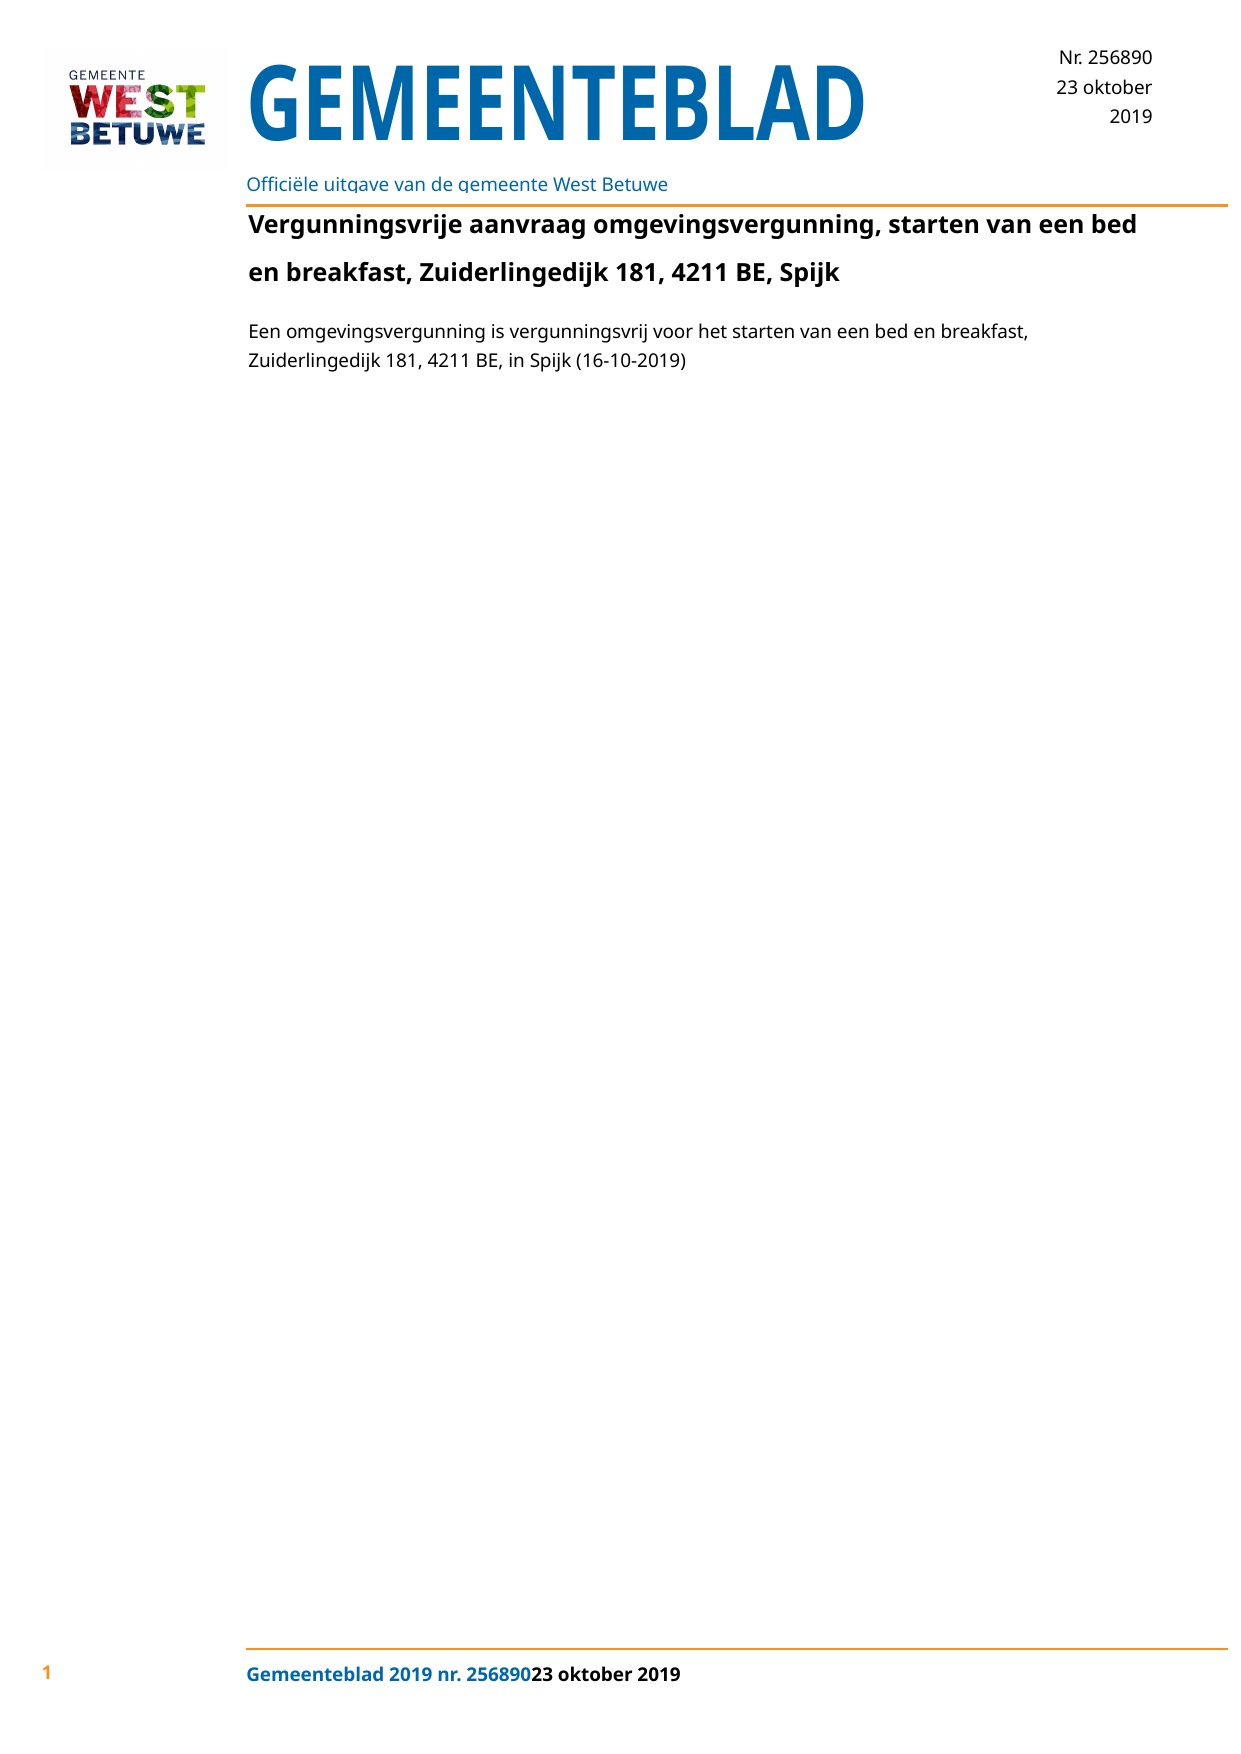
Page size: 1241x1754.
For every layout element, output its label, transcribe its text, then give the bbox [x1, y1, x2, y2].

picture [41, 47, 231, 172]
text Een omgevingsvergunning is vergunningsvrij voor het starten van een bed en breakfast, Zuiderlingedijk 181, 4211 BE, in Spijk (16-10-2019) [248, 318, 1152, 373]
text Vergunningsvrije aanvraag omgevingsvergunning, starten van een bed en breakfast, Zuiderlingedijk 181, 4211 BE, Spijk [248, 207, 1152, 288]
